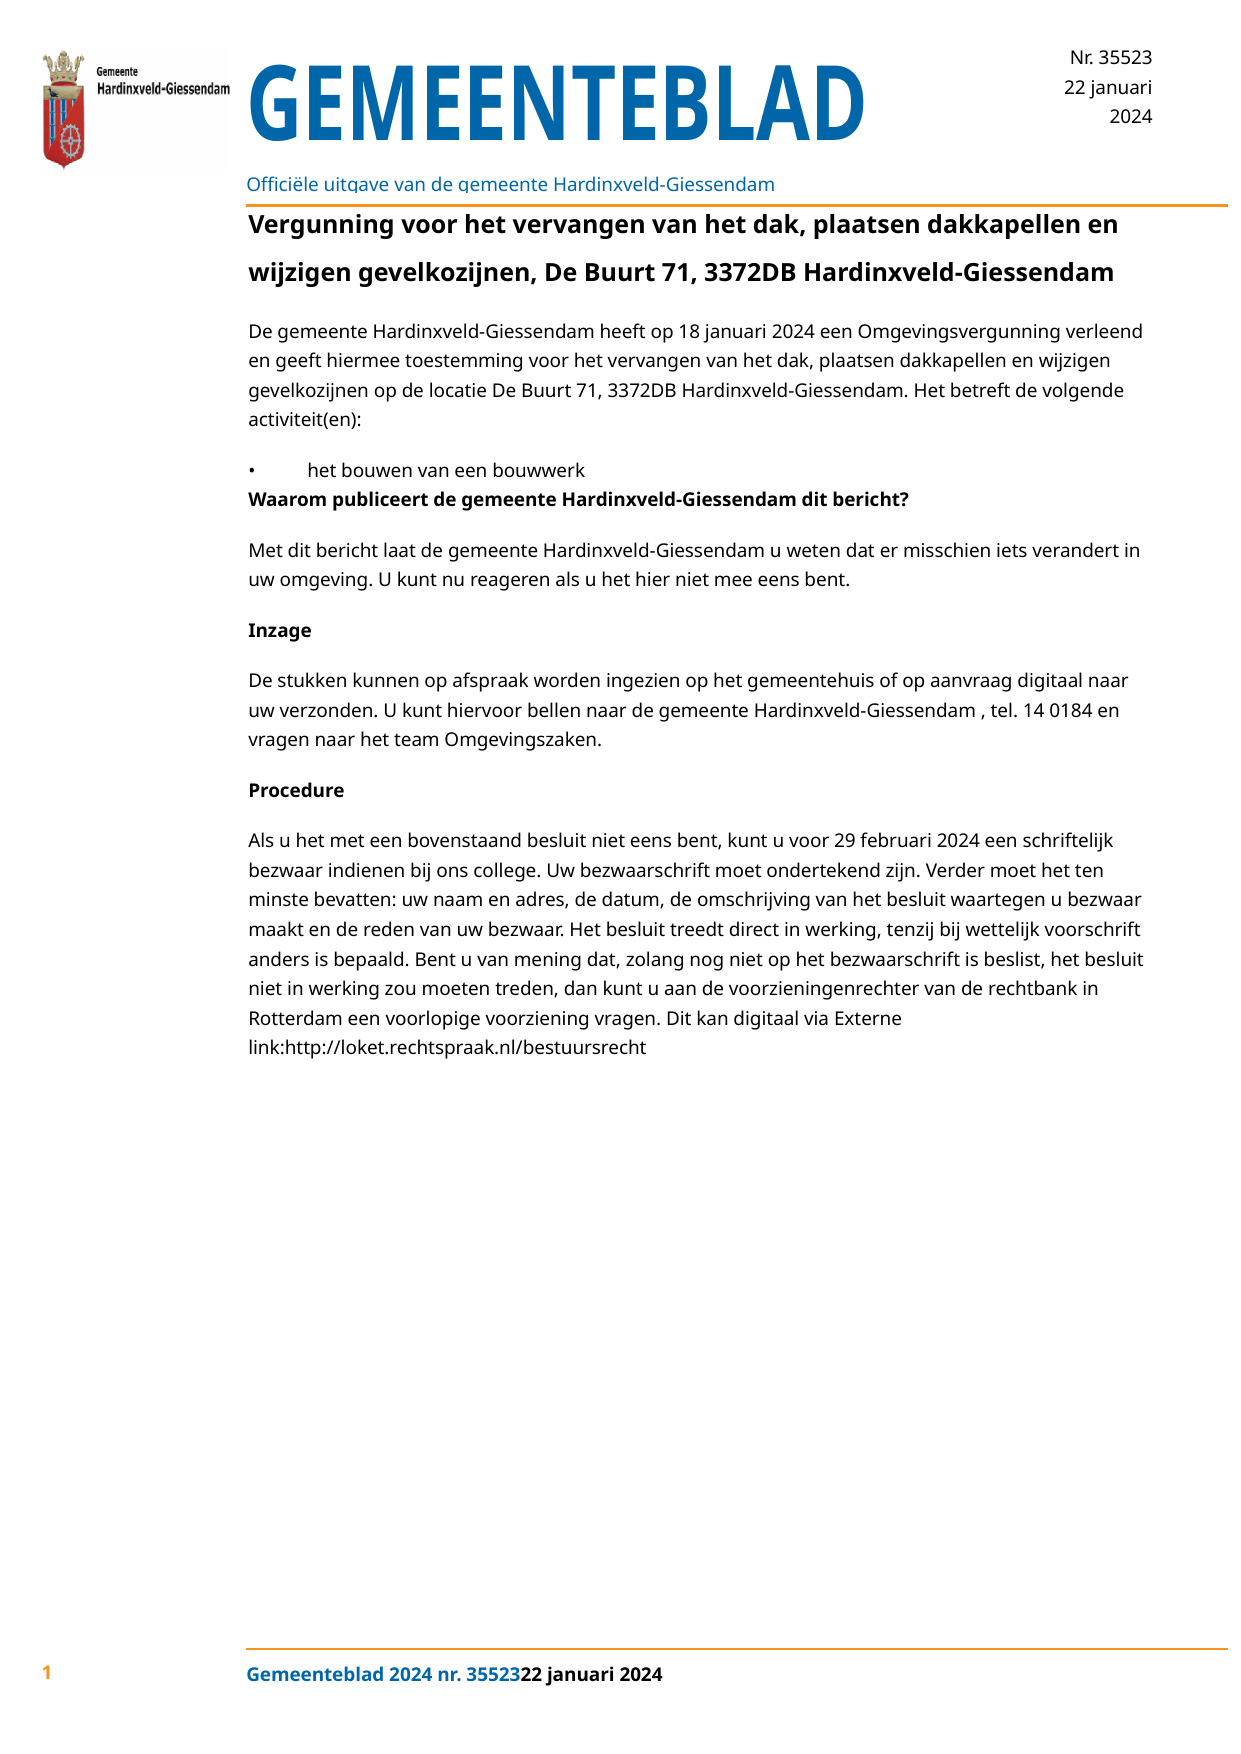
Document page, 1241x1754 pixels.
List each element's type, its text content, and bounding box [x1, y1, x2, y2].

text Procedure [248, 777, 1152, 803]
list het bouwen van een bouwwerk [248, 457, 1152, 483]
text Inzage [248, 617, 1152, 643]
text Met dit bericht laat de gemeente Hardinxveld-Giessendam u weten dat er misschien iets verandert in uw omgeving. U kunt nu reageren als u het hier niet mee eens bent. [248, 537, 1152, 592]
text Vergunning voor het vervangen van het dak, plaatsen dakkapellen en wijzigen gevelkozijnen, De Buurt 71, 3372DB Hardinxveld-Giessendam [248, 207, 1152, 288]
text De gemeente Hardinxveld-Giessendam heeft op 18 januari 2024 een Omgevingsvergunning verleend en geeft hiermee toestemming voor het vervangen van het dak, plaatsen dakkapellen en wijzigen gevelkozijnen op de locatie De Buurt 71, 3372DB Hardinxveld-Giessendam. Het betreft de volgende activiteit(en): [248, 318, 1152, 432]
text Waarom publiceert de gemeente Hardinxveld-Giessendam dit bericht? [248, 487, 1152, 512]
text Als u het met een bovenstaand besluit niet eens bent, kunt u voor 29 februari 2024 een schriftelijk bezwaar indienen bij ons college. Uw bezwaarschrift moet ondertekend zijn. Verder moet het ten minste bevatten: uw naam en adres, de datum, de omschrijving van het besluit waartegen u bezwaar maakt en de reden van uw bezwaar. Het besluit treedt direct in werking, tenzij bij wettelijk voorschrift anders is bepaald. Bent u van mening dat, zolang nog niet op het bezwaarschrift is beslist, het besluit niet in werking zou moeten treden, dan kunt u aan de voorzieningenrechter van de rechtbank in Rotterdam een voorlopige voorziening vragen. Dit kan digitaal via Externe link:http://loket.rechtspraak.nl/bestuursrecht [248, 827, 1152, 1060]
text De stukken kunnen op afspraak worden ingezien op het gemeentehuis of op aanvraag digitaal naar uw verzonden. U kunt hiervoor bellen naar de gemeente Hardinxveld-Giessendam , tel. 14 0184 en vragen naar het team Omgevingszaken. [248, 667, 1152, 752]
picture [41, 47, 231, 172]
